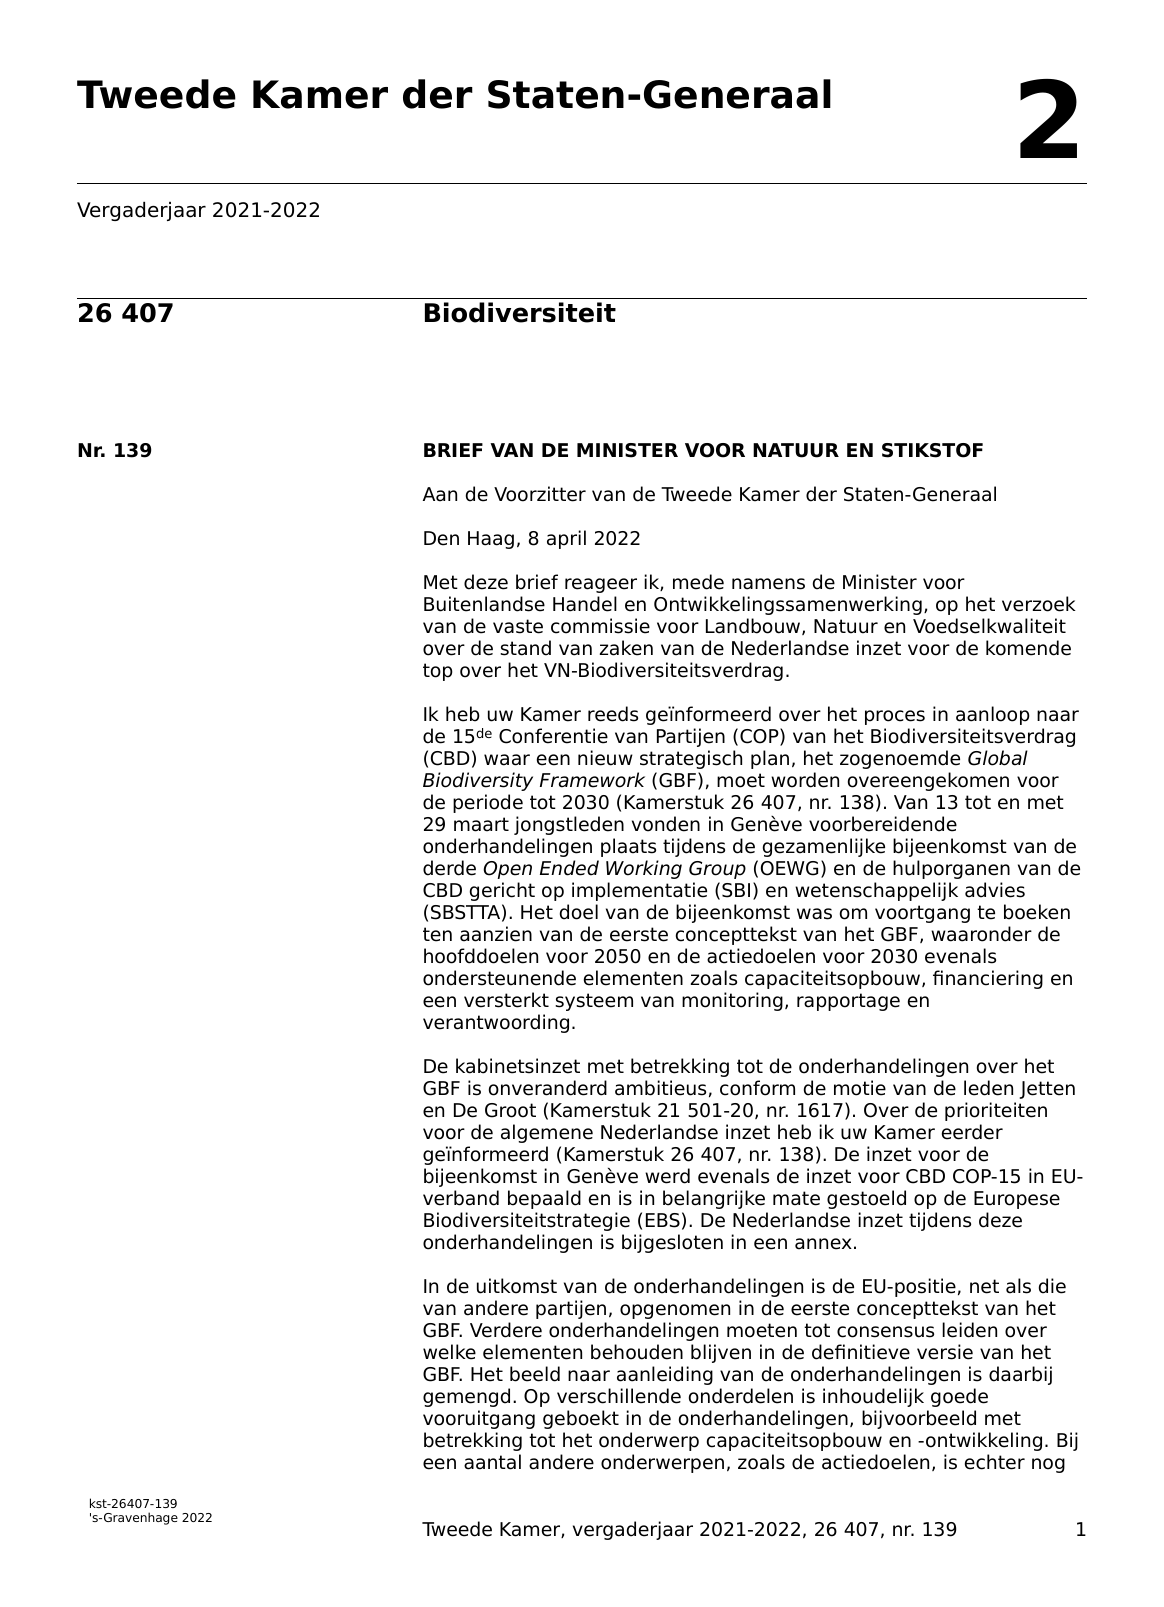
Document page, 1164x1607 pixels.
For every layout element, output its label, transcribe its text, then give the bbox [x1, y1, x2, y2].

table_cell Vergaderjaar 2021-2022 [77, 184, 1087, 298]
text Ik heb uw Kamer reeds geïnformeerd over het proces in aanloop naar de 15de Conferentie van Partijen (COP) van het Biodiversiteitsverdrag (CBD) waar een nieuw strategisch plan, het zogenoemde Global Biodiversity Framework (GBF), moet worden overeengekomen voor de periode tot 2030 (Kamerstuk 26 407, nr. 138). Van 13 tot en met 29 maart jongstleden vonden in Genève voorbereidende onderhandelingen plaats tijdens de gezamenlijke bijeenkomst van de derde Open Ended Working Group (OEWG) en de hulporganen van de CBD gericht op implementatie (SBI) en wetenschappelijk advies (SBSTTA). Het doel van de bijeenkomst was om voortgang te boeken ten aanzien van de eerste concepttekst van het GBF, waaronder de hoofddoelen voor 2050 en de actiedoelen voor 2030 evenals ondersteunende elementen zoals capaciteitsopbouw, financiering en een versterkt systeem van monitoring, rapportage en verantwoording. [422, 704, 1087, 1034]
text Met deze brief reageer ik, mede namens de Minister voor Buitenlandse Handel en Ontwikkelingssamenwerking, op het verzoek van de vaste commissie voor Landbouw, Natuur en Voedselkwaliteit over de stand van zaken van de Nederlandse inzet voor de komende top over het VN-Biodiversiteitsverdrag. [422, 572, 1087, 682]
text Aan de Voorzitter van de Tweede Kamer der Staten-Generaal [422, 484, 1087, 506]
text Den Haag, 8 april 2022 [422, 528, 1087, 550]
text 's-Gravenhage 2022 [88, 1511, 323, 1525]
subtitle Nr. 139 BRIEF VAN DE MINISTER VOOR NATUUR EN STIKSTOF [77, 440, 1087, 462]
subtitle 26 407 Biodiversiteit [77, 299, 1087, 329]
text In de uitkomst van de onderhandelingen is de EU-positie, net als die van andere partijen, opgenomen in de eerste concepttekst van het GBF. Verdere onderhandelingen moeten tot consensus leiden over welke elementen behouden blijven in de definitieve versie van het GBF. Het beeld naar aanleiding van de onderhandelingen is daarbij gemengd. Op verschillende onderdelen is inhoudelijk goede vooruitgang geboekt in de onderhandelingen, bijvoorbeeld met betrekking tot het onderwerp capaciteitsopbouw en -ontwikkeling. Bij een aantal andere onderwerpen, zoals de actiedoelen, is echter nog [422, 1276, 1087, 1474]
text kst-26407-139 [88, 1497, 323, 1511]
text De kabinetsinzet met betrekking tot de onderhandelingen over het GBF is onveranderd ambitieus, conform de motie van de leden Jetten en De Groot (Kamerstuk 21 501-20, nr. 1617). Over de prioriteiten voor de algemene Nederlandse inzet heb ik uw Kamer eerder geïnformeerd (Kamerstuk 26 407, nr. 138). De inzet voor de bijeenkomst in Genève werd evenals de inzet voor CBD COP-15 in EU-verband bepaald en is in belangrijke mate gestoeld op de Europese Biodiversiteitstrategie (EBS). De Nederlandse inzet tijdens deze onderhandelingen is bijgesloten in een annex. [422, 1056, 1087, 1254]
table_header 2 [886, 59, 1087, 183]
table_header Tweede Kamer der Staten-Generaal [77, 59, 886, 183]
